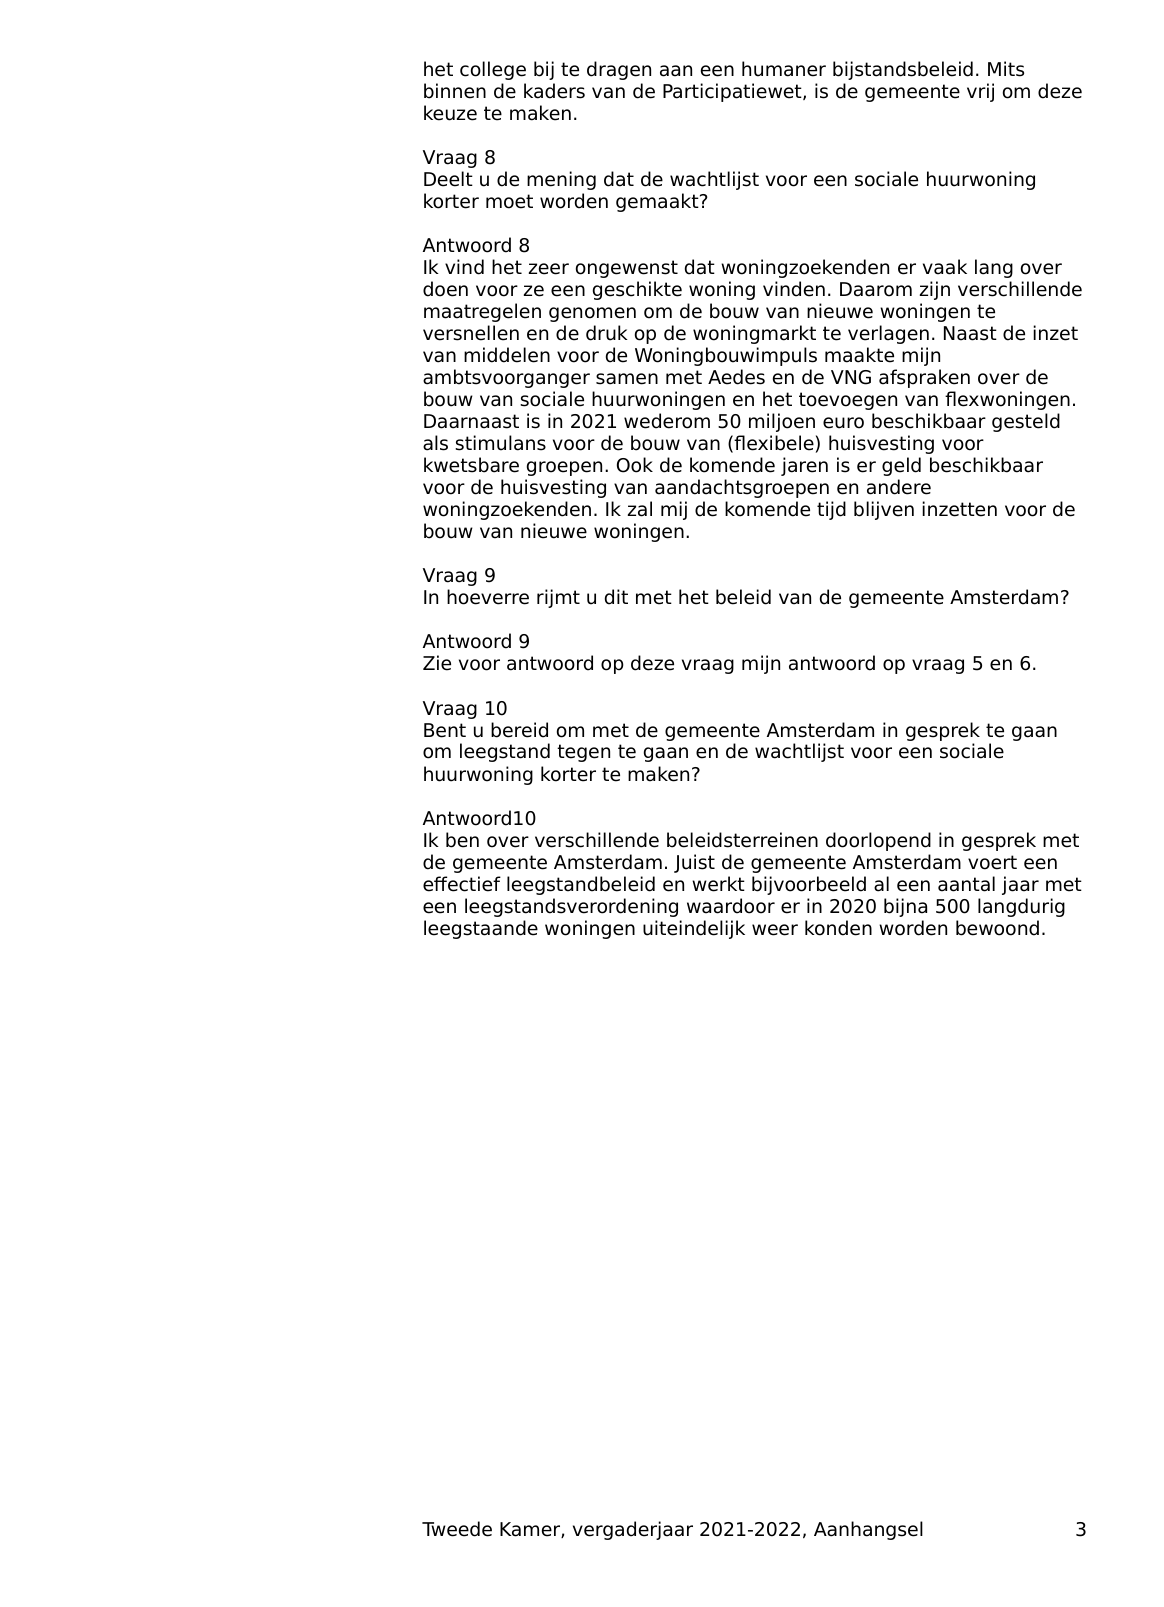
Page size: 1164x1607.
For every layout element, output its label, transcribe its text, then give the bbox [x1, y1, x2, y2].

text Antwoord10 [422, 808, 1087, 829]
text Vraag 10 [422, 697, 1087, 719]
text Antwoord 8 [422, 235, 1087, 257]
text het college bij te dragen aan een humaner bijstandsbeleid. Mits binnen de kaders van de Participatiewet, is de gemeente vrij om deze keuze te maken. [422, 59, 1087, 125]
text In hoeverre rijmt u dit met het beleid van de gemeente Amsterdam? [422, 587, 1087, 609]
text Antwoord 9 [422, 631, 1087, 653]
text Ik ben over verschillende beleidsterreinen doorlopend in gesprek met de gemeente Amsterdam. Juist de gemeente Amsterdam voert een effectief leegstandbeleid en werkt bijvoorbeeld al een aantal jaar met een leegstandsverordening waardoor er in 2020 bijna 500 langdurig leegstaande woningen uiteindelijk weer konden worden bewoond. [422, 829, 1087, 939]
text Deelt u de mening dat de wachtlijst voor een sociale huurwoning korter moet worden gemaakt? [422, 169, 1087, 213]
text Zie voor antwoord op deze vraag mijn antwoord op vraag 5 en 6. [422, 653, 1087, 675]
text Bent u bereid om met de gemeente Amsterdam in gesprek te gaan om leegstand tegen te gaan en de wachtlijst voor een sociale huurwoning korter te maken? [422, 719, 1087, 785]
text Vraag 8 [422, 147, 1087, 169]
text Vraag 9 [422, 565, 1087, 587]
text Ik vind het zeer ongewenst dat woningzoekenden er vaak lang over doen voor ze een geschikte woning vinden. Daarom zijn verschillende maatregelen genomen om de bouw van nieuwe woningen te versnellen en de druk op de woningmarkt te verlagen. Naast de inzet van middelen voor de Woningbouwimpuls maakte mijn ambtsvoorganger samen met Aedes en de VNG afspraken over de bouw van sociale huurwoningen en het toevoegen van flexwoningen. Daarnaast is in 2021 wederom 50 miljoen euro beschikbaar gesteld als stimulans voor de bouw van (flexibele) huisvesting voor kwetsbare groepen. Ook de komende jaren is er geld beschikbaar voor de huisvesting van aandachtsgroepen en andere woningzoekenden. Ik zal mij de komende tijd blijven inzetten voor de bouw van nieuwe woningen. [422, 257, 1087, 543]
